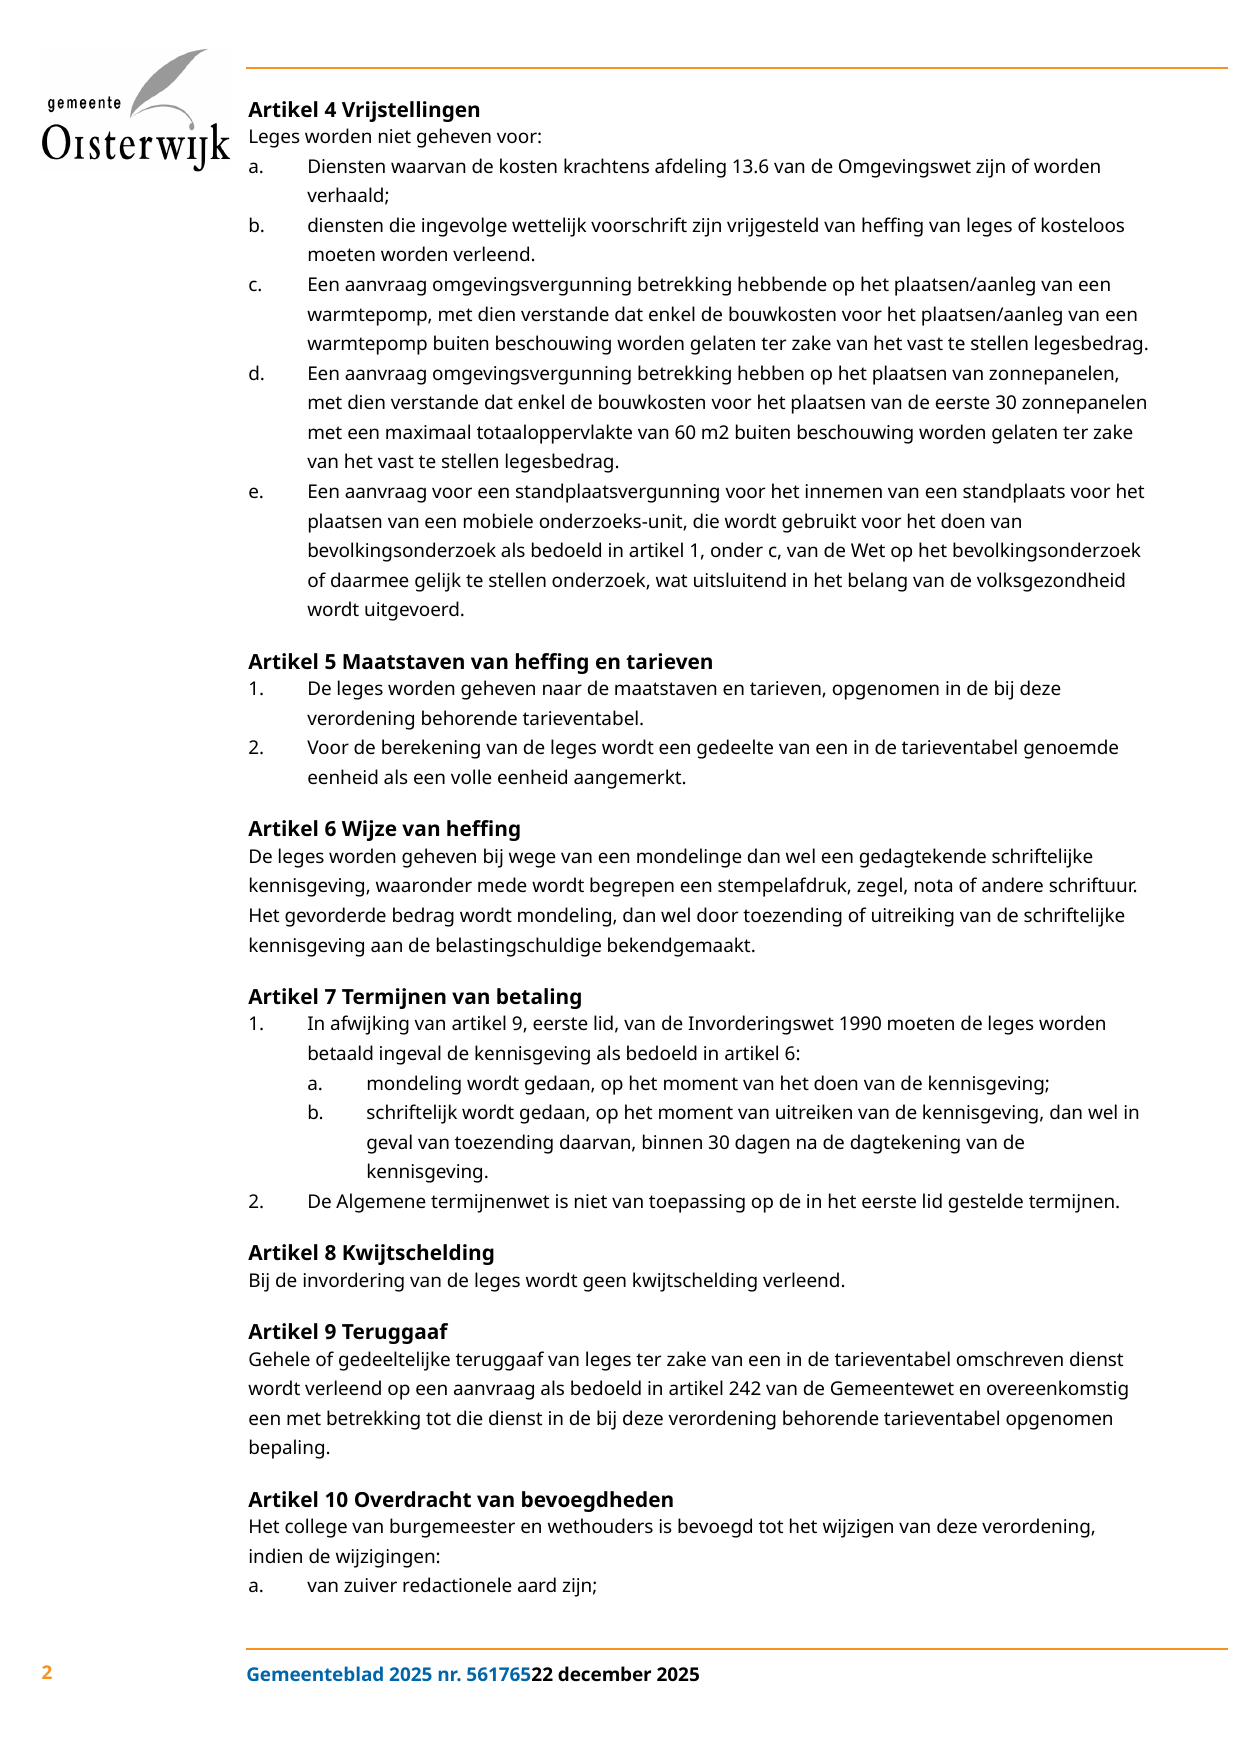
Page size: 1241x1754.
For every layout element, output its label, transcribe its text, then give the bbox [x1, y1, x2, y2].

list Een aanvraag omgevingsvergunning betrekking hebbende op het plaatsen/aanleg van een warmtepomp, met dien verstande dat enkel de bouwkosten voor het plaatsen/aanleg van een warmtepomp buiten beschouwing worden gelaten ter zake van het vast te stellen legesbedrag. [248, 271, 1152, 356]
list diensten die ingevolge wettelijk voorschrift zijn vrijgesteld van heffing van leges of kosteloos moeten worden verleend. [248, 212, 1152, 267]
list Een aanvraag voor een standplaatsvergunning voor het innemen van een standplaats voor het plaatsen van een mobiele onderzoeks-unit, die wordt gebruikt voor het doen van bevolkingsonderzoek als bedoeld in artikel 1, onder c, van de Wet op het bevolkingsonderzoek of daarmee gelijk te stellen onderzoek, wat uitsluitend in het belang van de volksgezondheid wordt uitgevoerd. [248, 478, 1152, 622]
text Bij de invordering van de leges wordt geen kwijtschelding verleend. [248, 1267, 1152, 1293]
list mondeling wordt gedaan, op het moment van het doen van de kennisgeving; [307, 1070, 1152, 1096]
list De Algemene termijnenwet is niet van toepassing op de in het eerste lid gestelde termijnen. [248, 1188, 1152, 1214]
text Artikel 6 Wijze van heffing [248, 814, 1152, 843]
text Artikel 8 Kwijtschelding [248, 1238, 1152, 1267]
text Gehele of gedeeltelijke teruggaaf van leges ter zake van een in de tarieventabel omschreven dienst wordt verleend op een aanvraag als bedoeld in artikel 242 van de Gemeentewet en overeenkomstig een met betrekking tot die dienst in de bij deze verordening behorende tarieventabel opgenomen bepaling. [248, 1346, 1152, 1460]
text Artikel 10 Overdracht van bevoegdheden [248, 1485, 1152, 1513]
text Artikel 9 Teruggaaf [248, 1317, 1152, 1346]
list Diensten waarvan de kosten krachtens afdeling 13.6 van de Omgevingswet zijn of worden verhaald; [248, 153, 1152, 208]
text Het college van burgemeester en wethouders is bevoegd tot het wijzigen van deze verordening, indien de wijzigingen: [248, 1513, 1152, 1569]
text De leges worden geheven bij wege van een mondelinge dan wel een gedagtekende schriftelijke kennisgeving, waaronder mede wordt begrepen een stempelafdruk, zegel, nota of andere schriftuur. Het gevorderde bedrag wordt mondeling, dan wel door toezending of uitreiking van de schriftelijke kennisgeving aan de belastingschuldige bekendgemaakt. [248, 843, 1152, 957]
list van zuiver redactionele aard zijn; [248, 1573, 1152, 1598]
text Artikel 5 Maatstaven van heffing en tarieven [248, 647, 1152, 675]
list Voor de berekening van de leges wordt een gedeelte van een in de tarieventabel genoemde eenheid als een volle eenheid aangemerkt. [248, 734, 1152, 790]
list schriftelijk wordt gedaan, op het moment van uitreiken van de kennisgeving, dan wel in geval van toezending daarvan, binnen 30 dagen na de dagtekening van de kennisgeving. [307, 1099, 1152, 1184]
text Leges worden niet geheven voor: [248, 123, 1152, 149]
list In afwijking van artikel 9, eerste lid, van de Invorderingswet 1990 moeten de leges worden betaald ingeval de kennisgeving als bedoeld in artikel 6: [248, 1011, 1152, 1066]
text Artikel 7 Termijnen van betaling [248, 982, 1152, 1011]
list De leges worden geheven naar de maatstaven en tarieven, opgenomen in de bij deze verordening behorende tarieventabel. [248, 675, 1152, 731]
picture [41, 47, 231, 172]
list Een aanvraag omgevingsvergunning betrekking hebben op het plaatsen van zonnepanelen, met dien verstande dat enkel de bouwkosten voor het plaatsen van de eerste 30 zonnepanelen met een maximaal totaaloppervlakte van 60 m2 buiten beschouwing worden gelaten ter zake van het vast te stellen legesbedrag. [248, 360, 1152, 474]
text Artikel 4 Vrijstellingen [248, 95, 1152, 123]
